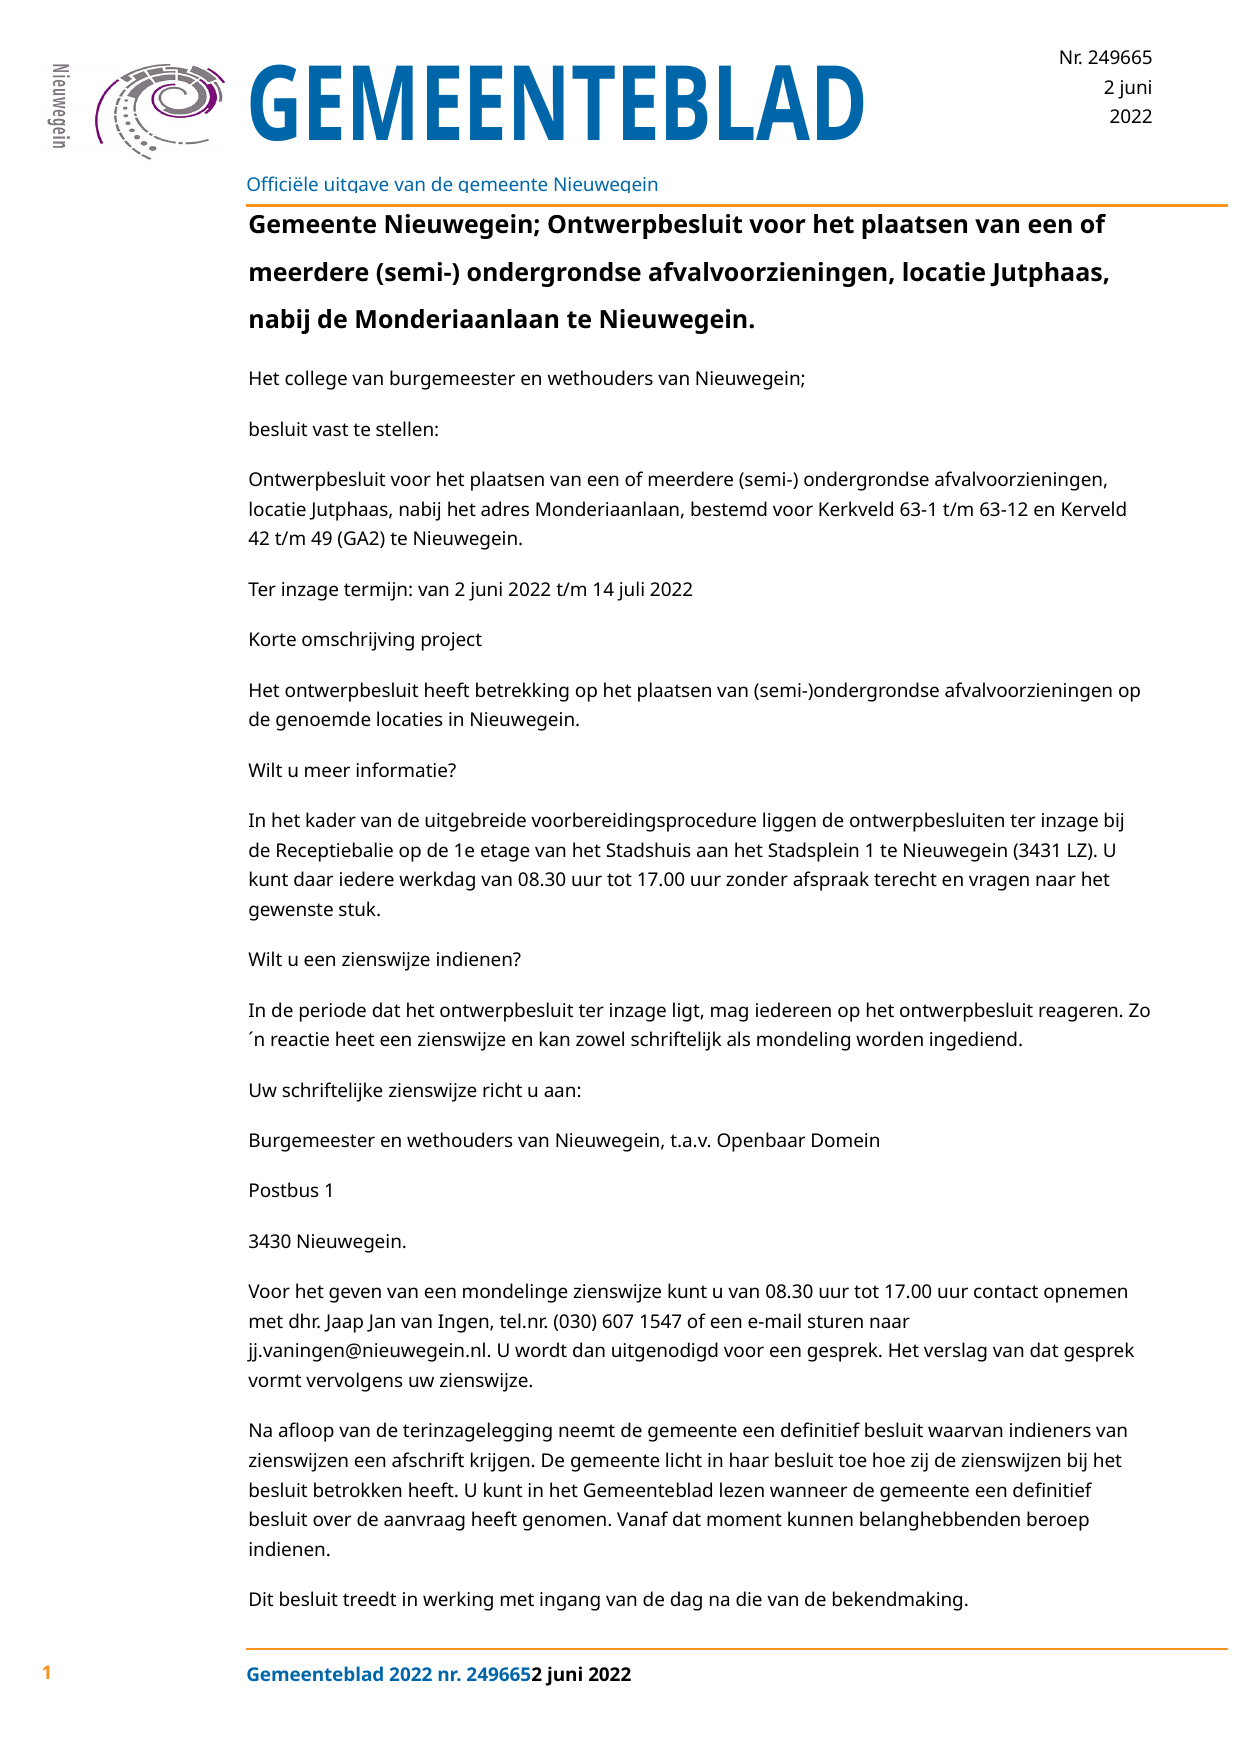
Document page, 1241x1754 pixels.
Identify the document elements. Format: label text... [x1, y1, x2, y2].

text In het kader van de uitgebreide voorbereidingsprocedure liggen de ontwerpbesluiten ter inzage bij de Receptiebalie op de 1e etage van het Stadshuis aan het Stadsplein 1 te Nieuwegein (3431 LZ). U kunt daar iedere werkdag van 08.30 uur tot 17.00 uur zonder afspraak terecht en vragen naar het gewenste stuk. [248, 807, 1152, 922]
text Wilt u een zienswijze indienen? [248, 946, 1152, 972]
text Postbus 1 [248, 1178, 1152, 1203]
text Het ontwerpbesluit heeft betrekking op het plaatsen van (semi-)ondergrondse afvalvoorzieningen op de genoemde locaties in Nieuwegein. [248, 677, 1152, 732]
text Dit besluit treedt in werking met ingang van de dag na die van de bekendmaking. [248, 1586, 1152, 1612]
text Voor het geven van een mondelinge zienswijze kunt u van 08.30 uur tot 17.00 uur contact opnemen met dhr. Jaap Jan van Ingen, tel.nr. (030) 607 1547 of een e-mail sturen naar jj.vaningen@nieuwegein.nl. U wordt dan uitgenodigd voor een gesprek. Het verslag van dat gesprek vormt vervolgens uw zienswijze. [248, 1278, 1152, 1393]
text Gemeente Nieuwegein; Ontwerpbesluit voor het plaatsen van een of meerdere (semi-) ondergrondse afvalvoorzieningen, locatie Jutphaas, nabij de Monderiaanlaan te Nieuwegein. [248, 207, 1152, 336]
text Korte omschrijving project [248, 626, 1152, 652]
text besluit vast te stellen: [248, 416, 1152, 442]
text Burgemeester en wethouders van Nieuwegein, t.a.v. Openbaar Domein [248, 1127, 1152, 1153]
text Ontwerpbesluit voor het plaatsen van een of meerdere (semi-) ondergrondse afvalvoorzieningen, locatie Jutphaas, nabij het adres Monderiaanlaan, bestemd voor Kerkveld 63-1 t/m 63-12 en Kerveld 42 t/m 49 (GA2) te Nieuwegein. [248, 466, 1152, 551]
text 3430 Nieuwegein. [248, 1228, 1152, 1254]
picture [41, 47, 231, 172]
text Ter inzage termijn: van 2 juni 2022 t/m 14 juli 2022 [248, 576, 1152, 602]
text In de periode dat het ontwerpbesluit ter inzage ligt, mag iedereen op het ontwerpbesluit reageren. Zo´n reactie heet een zienswijze en kan zowel schriftelijk als mondeling worden ingediend. [248, 997, 1152, 1052]
text Het college van burgemeester en wethouders van Nieuwegein; [248, 366, 1152, 391]
text Na afloop van de terinzagelegging neemt de gemeente een definitief besluit waarvan indieners van zienswijzen een afschrift krijgen. De gemeente licht in haar besluit toe hoe zij de zienswijzen bij het besluit betrokken heeft. U kunt in het Gemeenteblad lezen wanneer de gemeente een definitief besluit over de aanvraag heeft genomen. Vanaf dat moment kunnen belanghebbenden beroep indienen. [248, 1418, 1152, 1562]
text Uw schriftelijke zienswijze richt u aan: [248, 1077, 1152, 1102]
text Wilt u meer informatie? [248, 757, 1152, 782]
